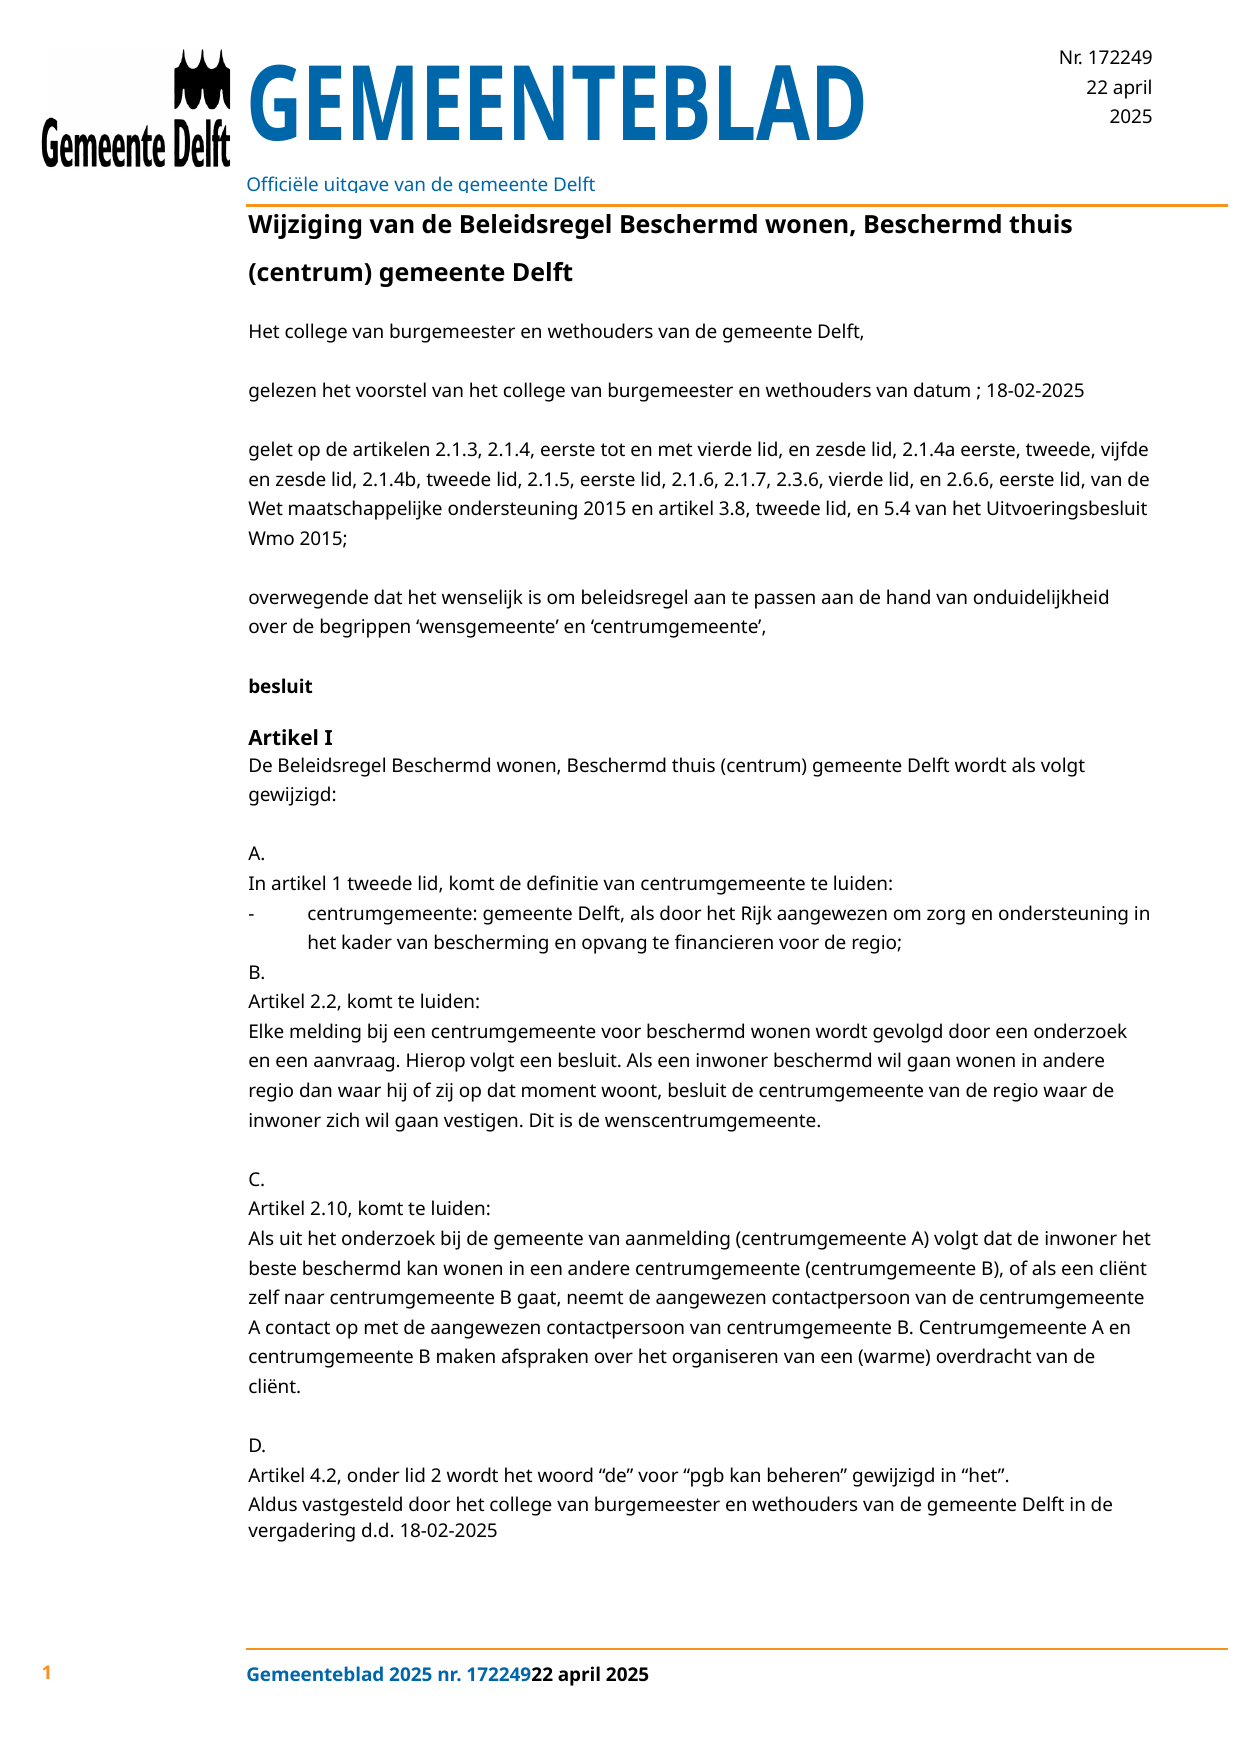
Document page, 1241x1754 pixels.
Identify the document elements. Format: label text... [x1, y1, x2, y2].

text Artikel 2.2, komt te luiden: [248, 988, 1152, 1014]
text Als uit het onderzoek bij de gemeente van aanmelding (centrumgemeente A) volgt dat de inwoner het beste beschermd kan wonen in een andere centrumgemeente (centrumgemeente B), of als een cliënt zelf naar centrumgemeente B gaat, neemt de aangewezen contactpersoon van de centrumgemeente A contact op met de aangewezen contactpersoon van centrumgemeente B. Centrumgemeente A en centrumgemeente B maken afspraken over het organiseren van een (warme) overdracht van de cliënt. [248, 1225, 1152, 1399]
text In artikel 1 tweede lid, komt de definitie van centrumgemeente te luiden: [248, 870, 1152, 896]
text Het college van burgemeester en wethouders van de gemeente Delft, [248, 318, 1152, 344]
text Wijziging van de Beleidsregel Beschermd wonen, Beschermd thuis (centrum) gemeente Delft [248, 207, 1152, 288]
list centrumgemeente: gemeente Delft, als door het Rijk aangewezen om zorg en ondersteuning in het kader van bescherming en opvang te financieren voor de regio; [248, 900, 1152, 955]
text Artikel 4.2, onder lid 2 wordt het woord “de” voor “pgb kan beheren” gewijzigd in “het”. [248, 1462, 1152, 1487]
text A. [248, 841, 1152, 866]
text Artikel I [248, 723, 1152, 752]
text De Beleidsregel Beschermd wonen, Beschermd thuis (centrum) gemeente Delft wordt als volgt gewijzigd: [248, 752, 1152, 807]
text Elke melding bij een centrumgemeente voor beschermd wonen wordt gevolgd door een onderzoek en een aanvraag. Hierop volgt een besluit. Als een inwoner beschermd wil gaan wonen in andere regio dan waar hij of zij op dat moment woont, besluit de centrumgemeente van de regio waar de inwoner zich wil gaan vestigen. Dit is de wenscentrumgemeente. [248, 1018, 1152, 1132]
text gelet op de artikelen 2.1.3, 2.1.4, eerste tot en met vierde lid, en zesde lid, 2.1.4a eerste, tweede, vijfde en zesde lid, 2.1.4b, tweede lid, 2.1.5, eerste lid, 2.1.6, 2.1.7, 2.3.6, vierde lid, en 2.6.6, eerste lid, van de Wet maatschappelijke ondersteuning 2015 en artikel 3.8, tweede lid, en 5.4 van het Uitvoeringsbesluit Wmo 2015; [248, 436, 1152, 551]
text D. [248, 1432, 1152, 1458]
picture [41, 47, 231, 172]
text overwegende dat het wenselijk is om beleidsregel aan te passen aan de hand van onduidelijkheid over de begrippen ‘wensgemeente’ en ‘centrumgemeente’, [248, 584, 1152, 639]
text Artikel 2.10, komt te luiden: [248, 1196, 1152, 1221]
text gelezen het voorstel van het college van burgemeester en wethouders van datum ; 18-02-2025 [248, 377, 1152, 403]
text B. [248, 959, 1152, 984]
text besluit [248, 673, 1152, 699]
text C. [248, 1166, 1152, 1192]
text Aldus vastgesteld door het college van burgemeester en wethouders van de gemeente Delft in de vergadering d.d. 18-02-2025 [248, 1491, 1152, 1543]
